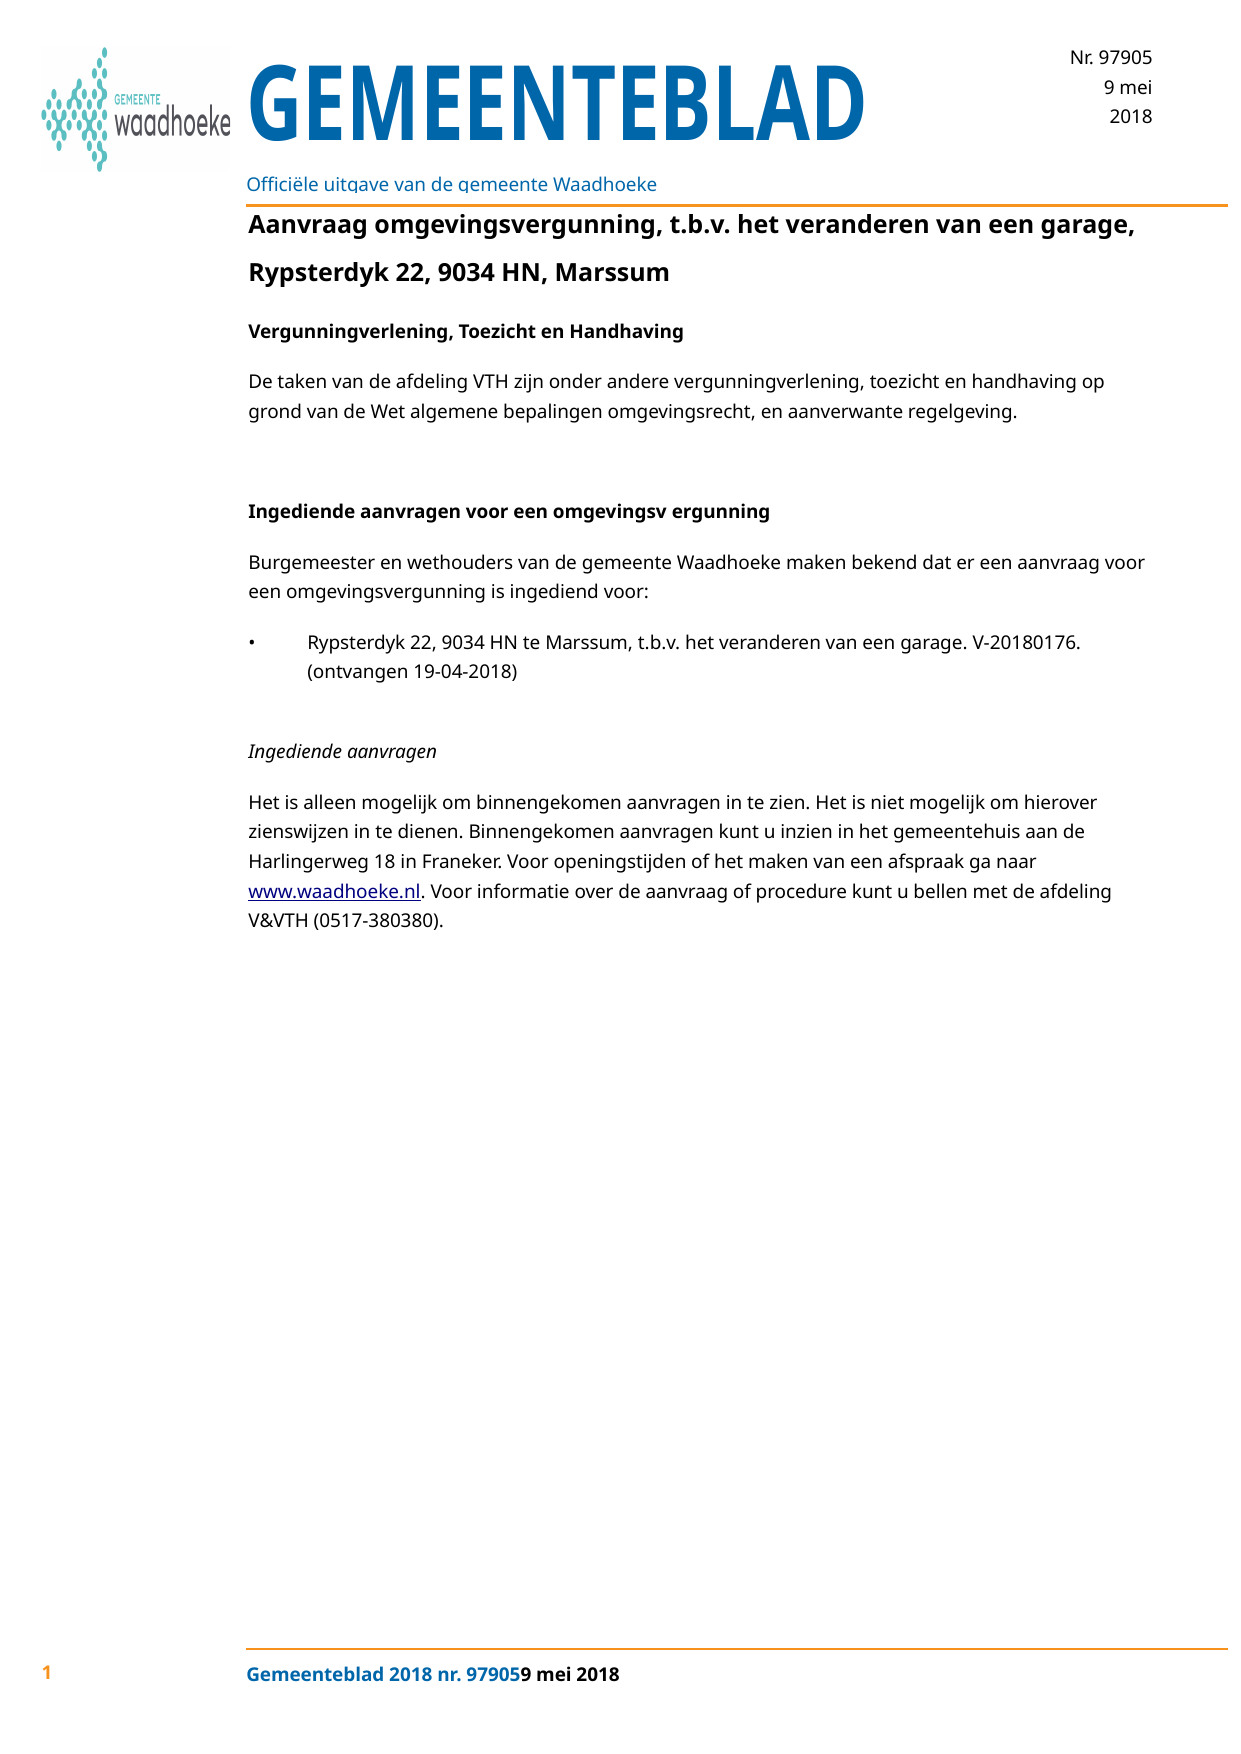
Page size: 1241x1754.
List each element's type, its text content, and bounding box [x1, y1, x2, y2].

text Het is alleen mogelijk om binnengekomen aanvragen in te zien. Het is niet mogelijk om hierover zienswijzen in te dienen. Binnengekomen aanvragen kunt u inzien in het gemeentehuis aan de Harlingerweg 18 in Franeker. Voor openingstijden of het maken van een afspraak ga naar www.waadhoeke.nl. Voor informatie over de aanvraag of procedure kunt u bellen met de afdeling V&VTH (0517-380380). [248, 789, 1152, 933]
text Vergunningverlening, Toezicht en Handhaving [248, 318, 1152, 344]
text Burgemeester en wethouders van de gemeente Waadhoeke maken bekend dat er een aanvraag voor een omgevingsvergunning is ingediend voor: [248, 549, 1152, 604]
text Aanvraag omgevingsvergunning, t.b.v. het veranderen van een garage, Rypsterdyk 22, 9034 HN, Marssum [248, 207, 1152, 288]
text Ingediende aanvragen [248, 739, 1152, 764]
text Ingediende aanvragen voor een omgevingsv ergunning [248, 499, 1152, 524]
picture [41, 47, 231, 172]
list Rypsterdyk 22, 9034 HN te Marssum, t.b.v. het veranderen van een garage. V-20180176. (ontvangen 19-04-2018) [248, 629, 1152, 684]
text De taken van de afdeling VTH zijn onder andere vergunningverlening, toezicht en handhaving op grond van de Wet algemene bepalingen omgevingsrecht, en aanverwante regelgeving. [248, 368, 1152, 424]
